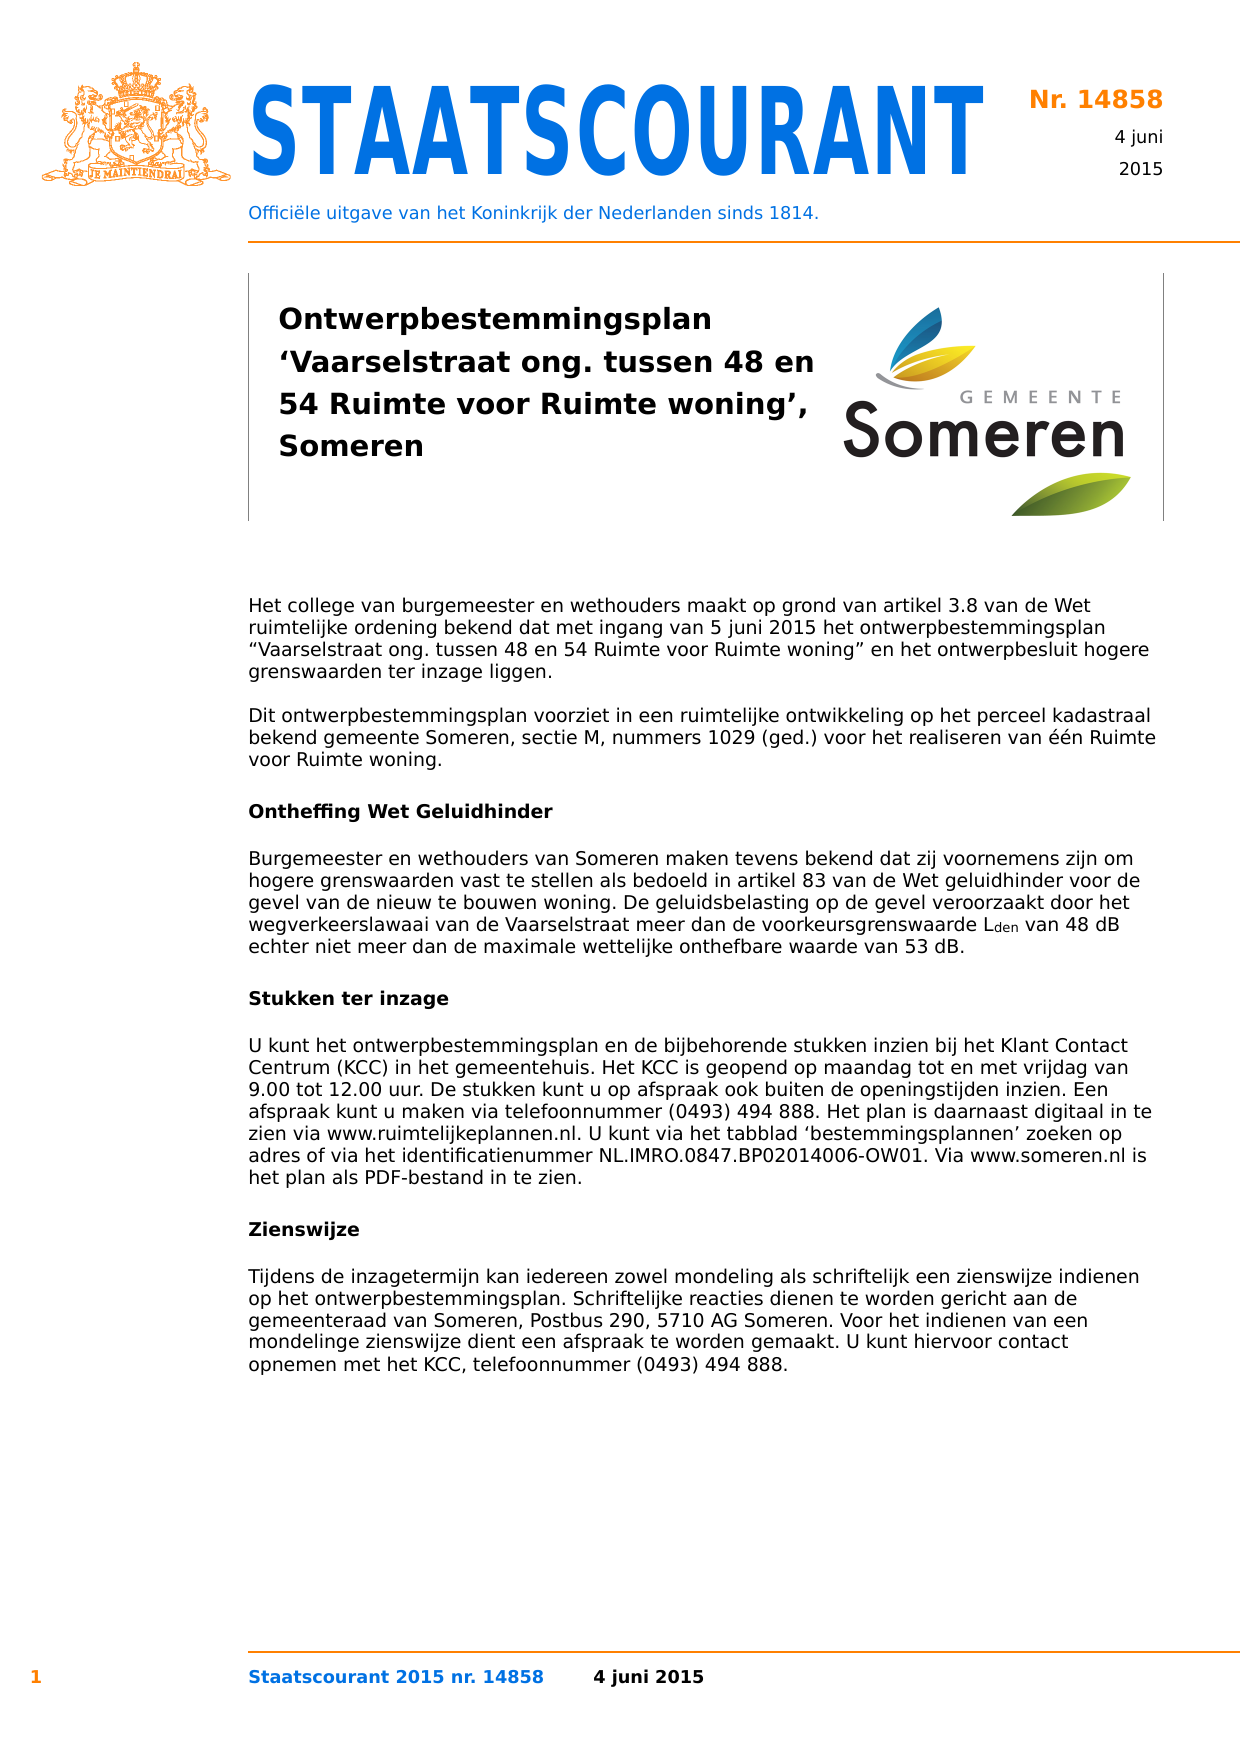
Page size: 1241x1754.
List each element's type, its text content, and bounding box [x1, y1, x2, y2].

subtitle Ontheffing Wet Geluidhinder [248, 801, 1163, 823]
text Dit ontwerpbestemmingsplan voorziet in een ruimtelijke ontwikkeling op het perceel kadastraal bekend gemeente Someren, sectie M, nummers 1029 (ged.) voor het realiseren van één Ruimte voor Ruimte woning. [248, 705, 1163, 771]
table_header [25, 62, 248, 241]
text U kunt het ontwerpbestemmingsplan en de bijbehorende stukken inzien bij het Klant Contact Centrum (KCC) in het gemeentehuis. Het KCC is geopend op maandag tot en met vrijdag van 9.00 tot 12.00 uur. De stukken kunt u op afspraak ook buiten de openingstijden inzien. Een afspraak kunt u maken via telefoonnummer (0493) 494 888. Het plan is daarnaast digitaal in te zien via www.ruimtelijkeplannen.nl. U kunt via het tabblad ‘bestemmingsplannen’ zoeken op adres of via het identificatienummer NL.IMRO.0847.BP02014006-OW01. Via www.someren.nl is het plan als PDF-bestand in te zien. [248, 1035, 1163, 1188]
subtitle Zienswijze [248, 1218, 1163, 1241]
table_header Nr. 14858 [998, 62, 1240, 121]
text Burgemeester en wethouders van Someren maken tevens bekend dat zij voornemens zijn om hogere grenswaarden vast te stellen als bedoeld in artikel 83 van de Wet geluidhinder voor de gevel van de nieuw te bouwen woning. De geluidsbelasting op de gevel veroorzaakt door het wegverkeerslawaai van de Vaarselstraat meer dan de voorkeursgrenswaarde Lden van 48 dB echter niet meer dan de maximale wettelijke onthefbare waarde van 53 dB. [248, 848, 1163, 958]
table_cell 2015 [998, 153, 1240, 203]
table_cell 4 juni [998, 121, 1240, 153]
text Het college van burgemeester en wethouders maakt op grond van artikel 3.8 van de Wet ruimtelijke ordening bekend dat met ingang van 5 juni 2015 het ontwerpbestemmingsplan “Vaarselstraat ong. tussen 48 en 54 Ruimte voor Ruimte woning” en het ontwerpbesluit hogere grenswaarden ter inzage liggen. [248, 595, 1163, 683]
subtitle Stukken ter inzage [248, 988, 1163, 1010]
subtitle Ontwerpbestemmingsplan ‘Vaarselstraat ong. tussen 48 en 54 Ruimte voor Ruimte woning’, Someren [249, 273, 1163, 521]
picture [838, 302, 1134, 521]
text Tijdens de inzagetermijn kan iedereen zowel mondeling als schriftelijk een zienswijze indienen op het ontwerpbestemmingsplan. Schriftelijke reacties dienen te worden gericht aan de gemeenteraad van Someren, Postbus 290, 5710 AG Someren. Voor het indienen van een mondelinge zienswijze dient een afspraak te worden gemaakt. U kunt hiervoor contact opnemen met het KCC, telefoonnummer (0493) 494 888. [248, 1266, 1163, 1375]
table_cell Officiële uitgave van het Koninkrijk der Nederlanden sinds 1814. [248, 203, 1240, 241]
picture [41, 62, 231, 186]
table_header STAATSCOURANT [248, 62, 998, 203]
